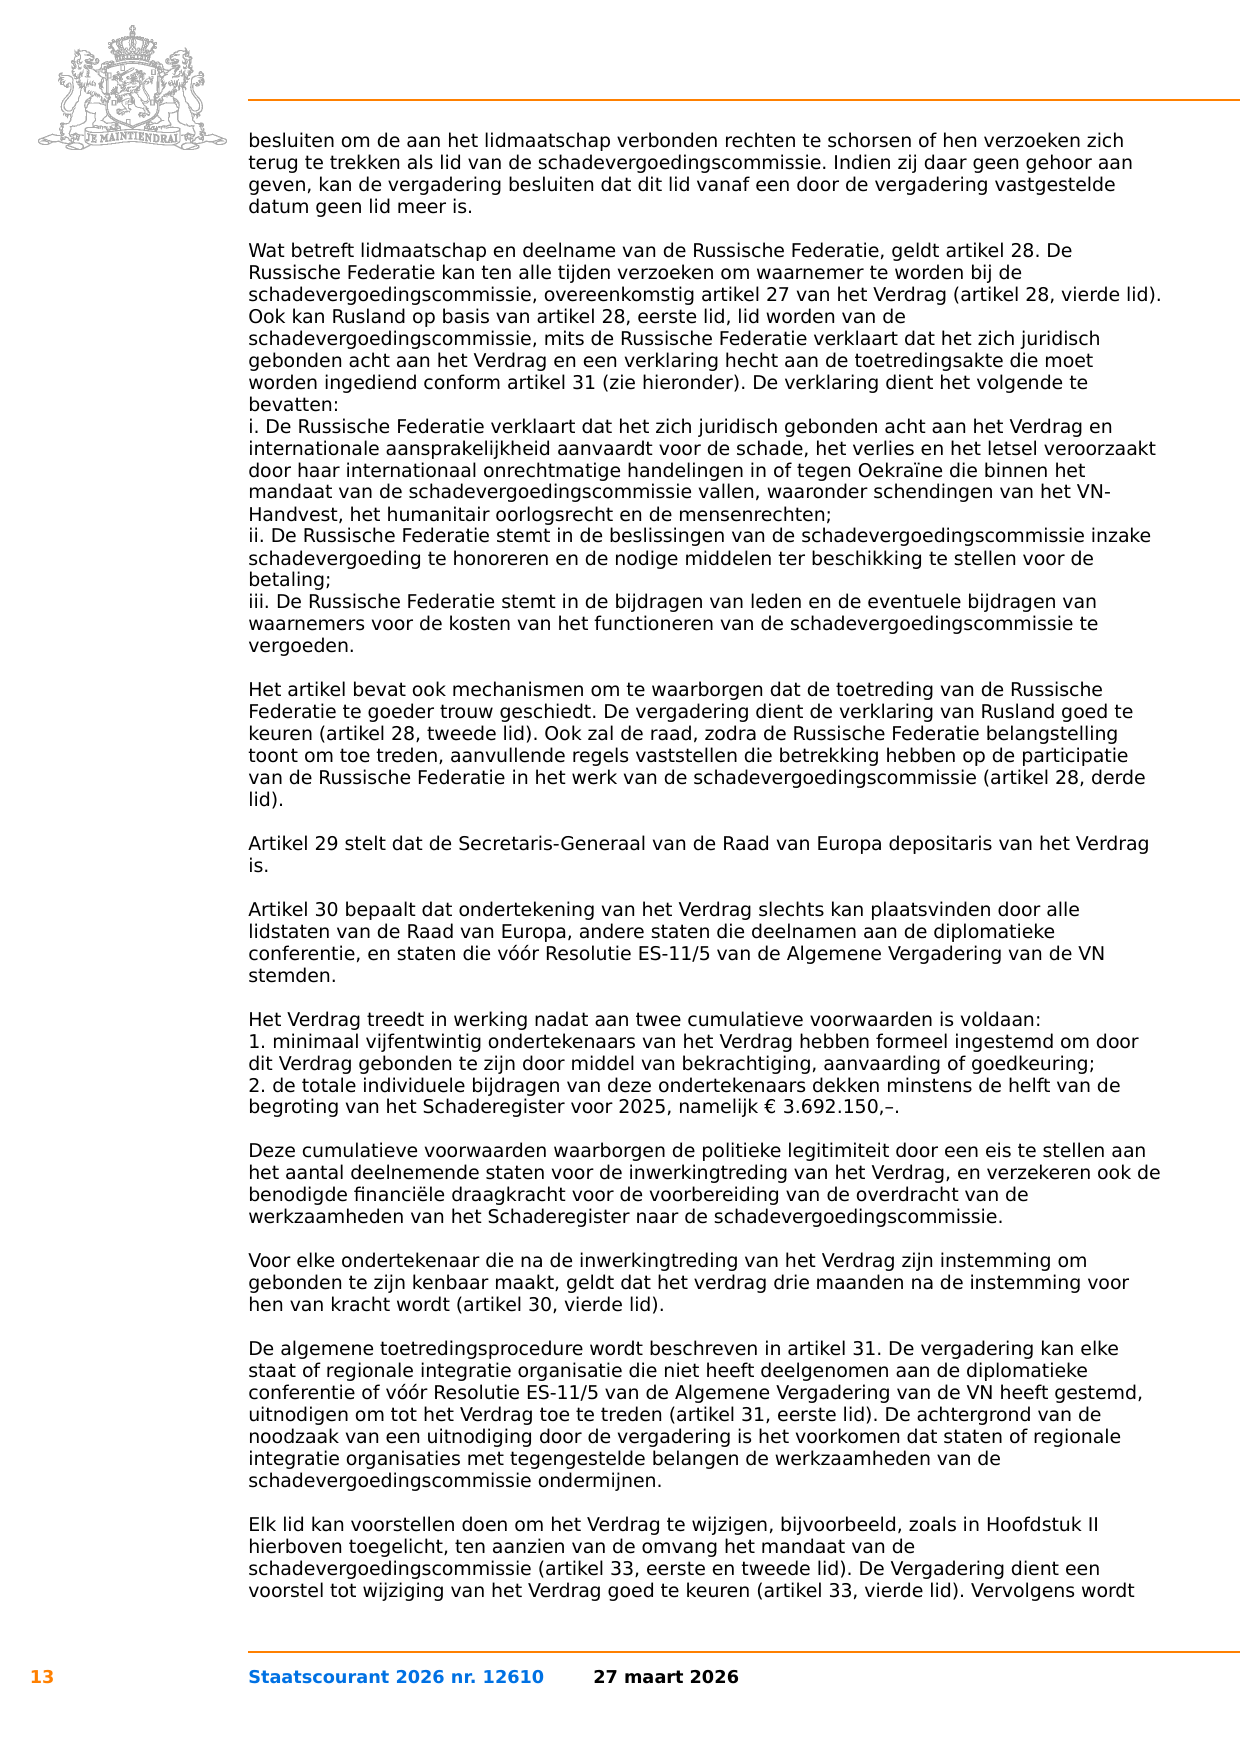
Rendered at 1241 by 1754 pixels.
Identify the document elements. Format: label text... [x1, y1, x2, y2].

text Artikel 29 stelt dat de Secretaris-Generaal van de Raad van Europa depositaris van het Verdrag is. [248, 833, 1163, 877]
text Artikel 30 bepaalt dat ondertekening van het Verdrag slechts kan plaatsvinden door alle lidstaten van de Raad van Europa, andere staten die deelnamen aan de diplomatieke conferentie, en staten die vóór Resolutie ES-11/5 van de Algemene Vergadering van de VN stemden. [248, 899, 1163, 987]
text ii. De Russische Federatie stemt in de beslissingen van de schadevergoedingscommissie inzake schadevergoeding te honoreren en de nodige middelen ter beschikking te stellen voor de betaling; [248, 525, 1163, 591]
text 2. de totale individuele bijdragen van deze ondertekenaars dekken minstens de helft van de begroting van het Schaderegister voor 2025, namelijk € 3.692.150,–. [248, 1074, 1163, 1118]
text Voor elke ondertekenaar die na de inwerkingtreding van het Verdrag zijn instemming om gebonden te zijn kenbaar maakt, geldt dat het verdrag drie maanden na de instemming voor hen van kracht wordt (artikel 30, vierde lid). [248, 1250, 1163, 1316]
text De algemene toetredingsprocedure wordt beschreven in artikel 31. De vergadering kan elke staat of regionale integratie organisatie die niet heeft deelgenomen aan de diplomatieke conferentie of vóór Resolutie ES-11/5 van de Algemene Vergadering van de VN heeft gestemd, uitnodigen om tot het Verdrag toe te treden (artikel 31, eerste lid). De achtergrond van de noodzaak van een uitnodiging door de vergadering is het voorkomen dat staten of regionale integratie organisaties met tegengestelde belangen de werkzaamheden van de schadevergoedingscommissie ondermijnen. [248, 1338, 1163, 1492]
text Deze cumulatieve voorwaarden waarborgen de politieke legitimiteit door een eis te stellen aan het aantal deelnemende staten voor de inwerkingtreding van het Verdrag, en verzekeren ook de benodigde financiële draagkracht voor de voorbereiding van de overdracht van de werkzaamheden van het Schaderegister naar de schadevergoedingscommissie. [248, 1140, 1163, 1228]
picture [38, 25, 227, 150]
text i. De Russische Federatie verklaart dat het zich juridisch gebonden acht aan het Verdrag en internationale aansprakelijkheid aanvaardt voor de schade, het verlies en het letsel veroorzaakt door haar internationaal onrechtmatige handelingen in of tegen Oekraïne die binnen het mandaat van de schadevergoedingscommissie vallen, waaronder schendingen van het VN-Handvest, het humanitair oorlogsrecht en de mensenrechten; [248, 416, 1163, 525]
text iii. De Russische Federatie stemt in de bijdragen van leden en de eventuele bijdragen van waarnemers voor de kosten van het functioneren van de schadevergoedingscommissie te vergoeden. [248, 591, 1163, 657]
text Elk lid kan voorstellen doen om het Verdrag te wijzigen, bijvoorbeeld, zoals in Hoofdstuk II hierboven toegelicht, ten aanzien van de omvang het mandaat van de schadevergoedingscommissie (artikel 33, eerste en tweede lid). De Vergadering dient een voorstel tot wijziging van het Verdrag goed te keuren (artikel 33, vierde lid). Vervolgens wordt [248, 1514, 1163, 1602]
text Het Verdrag treedt in werking nadat aan twee cumulatieve voorwaarden is voldaan: [248, 1008, 1163, 1031]
text Het artikel bevat ook mechanismen om te waarborgen dat de toetreding van de Russische Federatie te goeder trouw geschiedt. De vergadering dient de verklaring van Rusland goed te keuren (artikel 28, tweede lid). Ook zal de raad, zodra de Russische Federatie belangstelling toont om toe treden, aanvullende regels vaststellen die betrekking hebben op de participatie van de Russische Federatie in het werk van de schadevergoedingscommissie (artikel 28, derde lid). [248, 679, 1163, 811]
text besluiten om de aan het lidmaatschap verbonden rechten te schorsen of hen verzoeken zich terug te trekken als lid van de schadevergoedingscommissie. Indien zij daar geen gehoor aan geven, kan de vergadering besluiten dat dit lid vanaf een door de vergadering vastgestelde datum geen lid meer is. [248, 130, 1163, 218]
text Wat betreft lidmaatschap en deelname van de Russische Federatie, geldt artikel 28. De Russische Federatie kan ten alle tijden verzoeken om waarnemer te worden bij de schadevergoedingscommissie, overeenkomstig artikel 27 van het Verdrag (artikel 28, vierde lid). Ook kan Rusland op basis van artikel 28, eerste lid, lid worden van de schadevergoedingscommissie, mits de Russische Federatie verklaart dat het zich juridisch gebonden acht aan het Verdrag en een verklaring hecht aan de toetredingsakte die moet worden ingediend conform artikel 31 (zie hieronder). De verklaring dient het volgende te bevatten: [248, 240, 1163, 416]
text 1. minimaal vijfentwintig ondertekenaars van het Verdrag hebben formeel ingestemd om door dit Verdrag gebonden te zijn door middel van bekrachtiging, aanvaarding of goedkeuring; [248, 1031, 1163, 1074]
